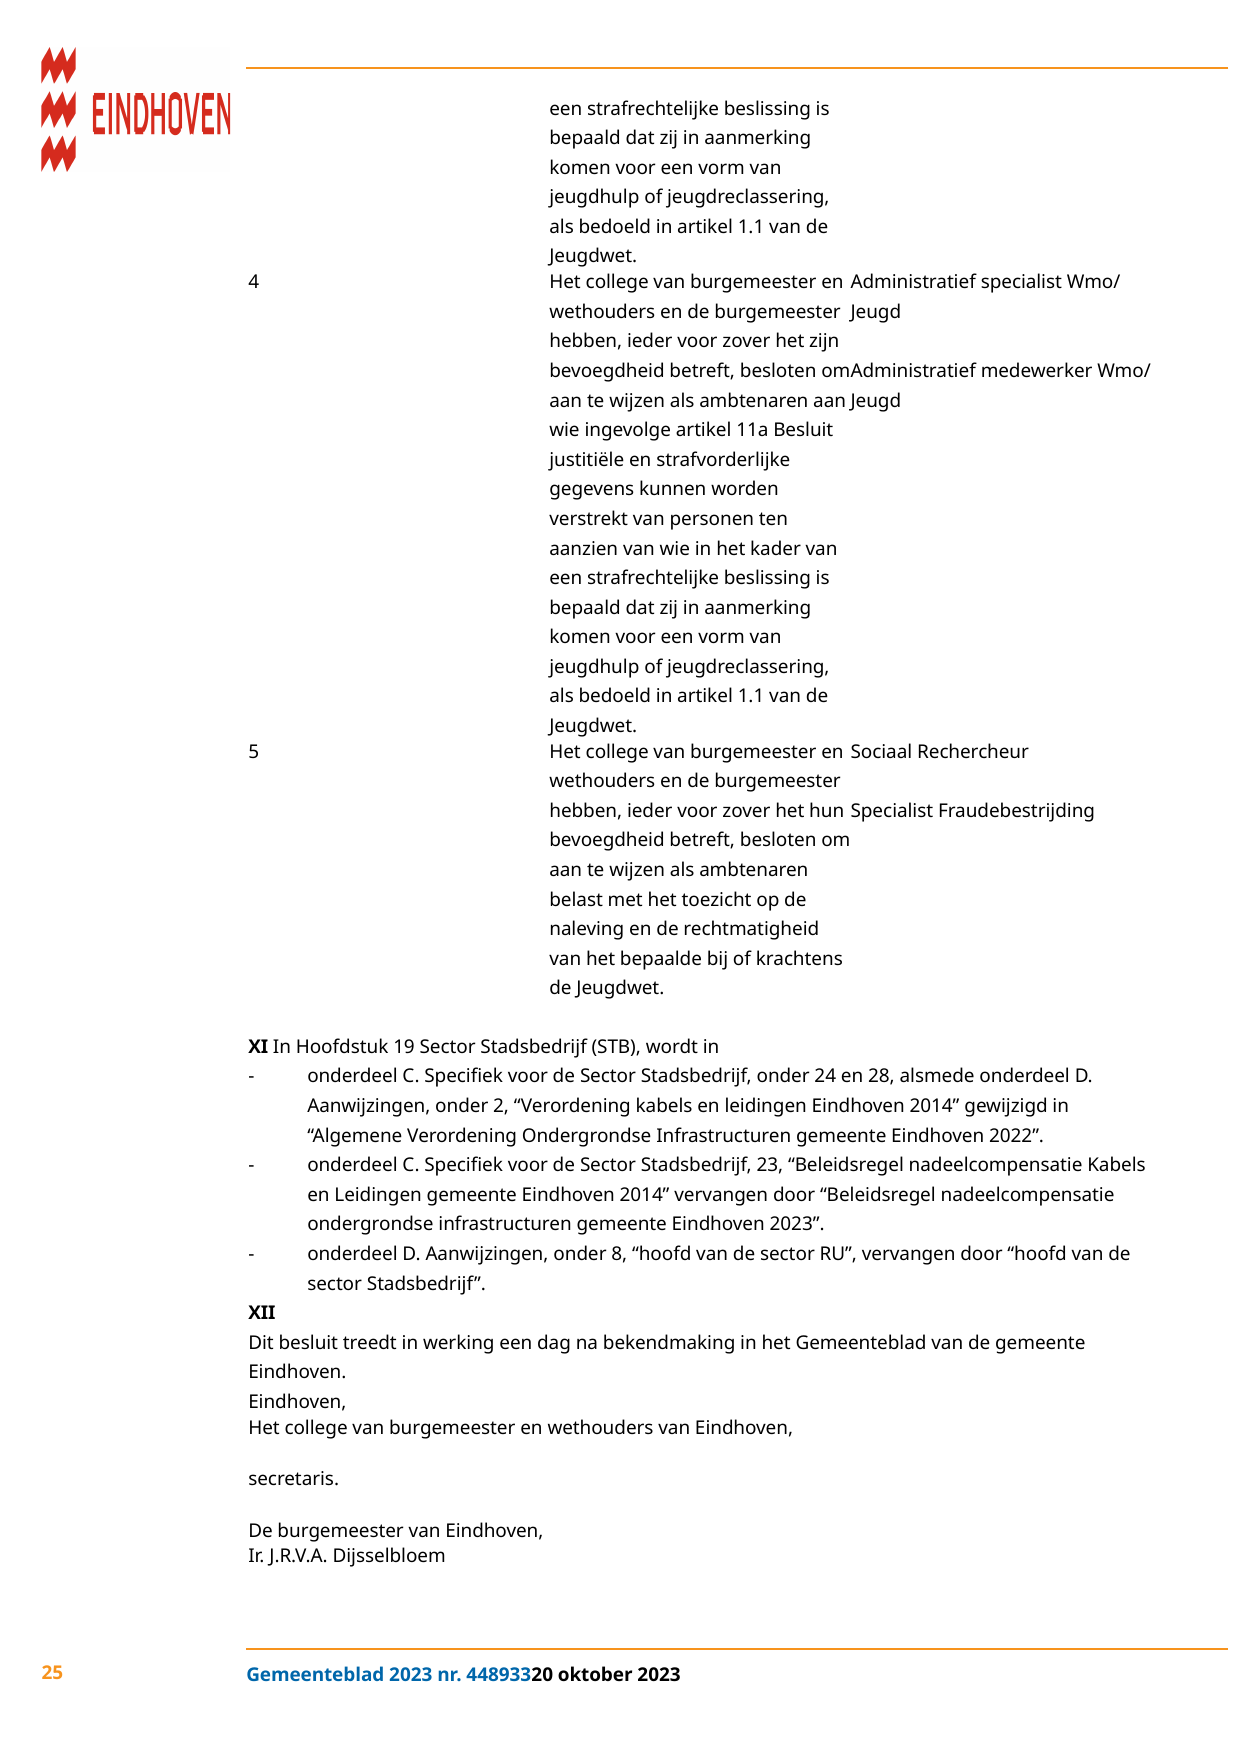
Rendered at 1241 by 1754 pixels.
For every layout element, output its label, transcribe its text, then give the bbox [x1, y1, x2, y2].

text Ir. J.R.V.A. Dijsselbloem [248, 1542, 1152, 1568]
table_cell [248, 95, 549, 268]
table_cell Sociaal Rechercheur Specialist Fraudebestrijding [850, 738, 1152, 1000]
table_cell 4 [248, 269, 549, 738]
picture [41, 47, 231, 172]
text Eindhoven, [248, 1388, 1152, 1414]
list onderdeel C. Specifiek voor de Sector Stadsbedrijf, onder 24 en 28, alsmede onderdeel D. Aanwijzingen, onder 2, “Verordening kabels en leidingen Eindhoven 2014” gewijzigd in “Algemene Verordening Ondergrondse Infrastructuren gemeente Eindhoven 2022”. [248, 1063, 1152, 1148]
text Dit besluit treedt in werking een dag na bekendmaking in het Gemeenteblad van de gemeente Eindhoven. [248, 1329, 1152, 1384]
text secretaris. [248, 1465, 1152, 1491]
table_cell een strafrechtelijke beslissing is bepaald dat zij in aanmerking komen voor een vorm van jeugdhulp of jeugdreclassering, als bedoeld in artikel 1.1 van de Jeugdwet. [549, 95, 850, 268]
text Het college van burgemeester en wethouders van Eindhoven, [248, 1414, 1152, 1439]
text De burgemeester van Eindhoven, [248, 1517, 1152, 1542]
list onderdeel D. Aanwijzingen, onder 8, “hoofd van de sector RU”, vervangen door “hoofd van de sector Stadsbedrijf”. [248, 1240, 1152, 1296]
list onderdeel C. Specifiek voor de Sector Stadsbedrijf, 23, “Beleidsregel nadeelcompensatie Kabels en Leidingen gemeente Eindhoven 2014” vervangen door “Beleidsregel nadeelcompensatie ondergrondse infrastructuren gemeente Eindhoven 2023”. [248, 1151, 1152, 1236]
table_cell Administratief specialist Wmo/ Jeugd Administratief medewerker Wmo/ Jeugd [850, 269, 1152, 738]
table_cell 5 [248, 738, 549, 1000]
table_cell Het college van burgemeester en wethouders en de burgemeester hebben, ieder voor zover het hun bevoegdheid betreft, besloten om aan te wijzen als ambtenaren belast met het toezicht op de naleving en de rechtmatigheid van het bepaalde bij of krachtens de Jeugdwet. [549, 738, 850, 1000]
table_cell Het college van burgemeester en wethouders en de burgemeester hebben, ieder voor zover het zijn bevoegdheid betreft, besloten om aan te wijzen als ambtenaren aan wie ingevolge artikel 11a Besluit justitiële en strafvorderlijke gegevens kunnen worden verstrekt van personen ten aanzien van wie in het kader van een strafrechtelijke beslissing is bepaald dat zij in aanmerking komen voor een vorm van jeugdhulp of jeugdreclassering, als bedoeld in artikel 1.1 van de Jeugdwet. [549, 269, 850, 738]
table_cell [850, 95, 1152, 268]
text XII [248, 1299, 1152, 1325]
text XI In Hoofdstuk 19 Sector Stadsbedrijf (STB), wordt in [248, 1033, 1152, 1059]
